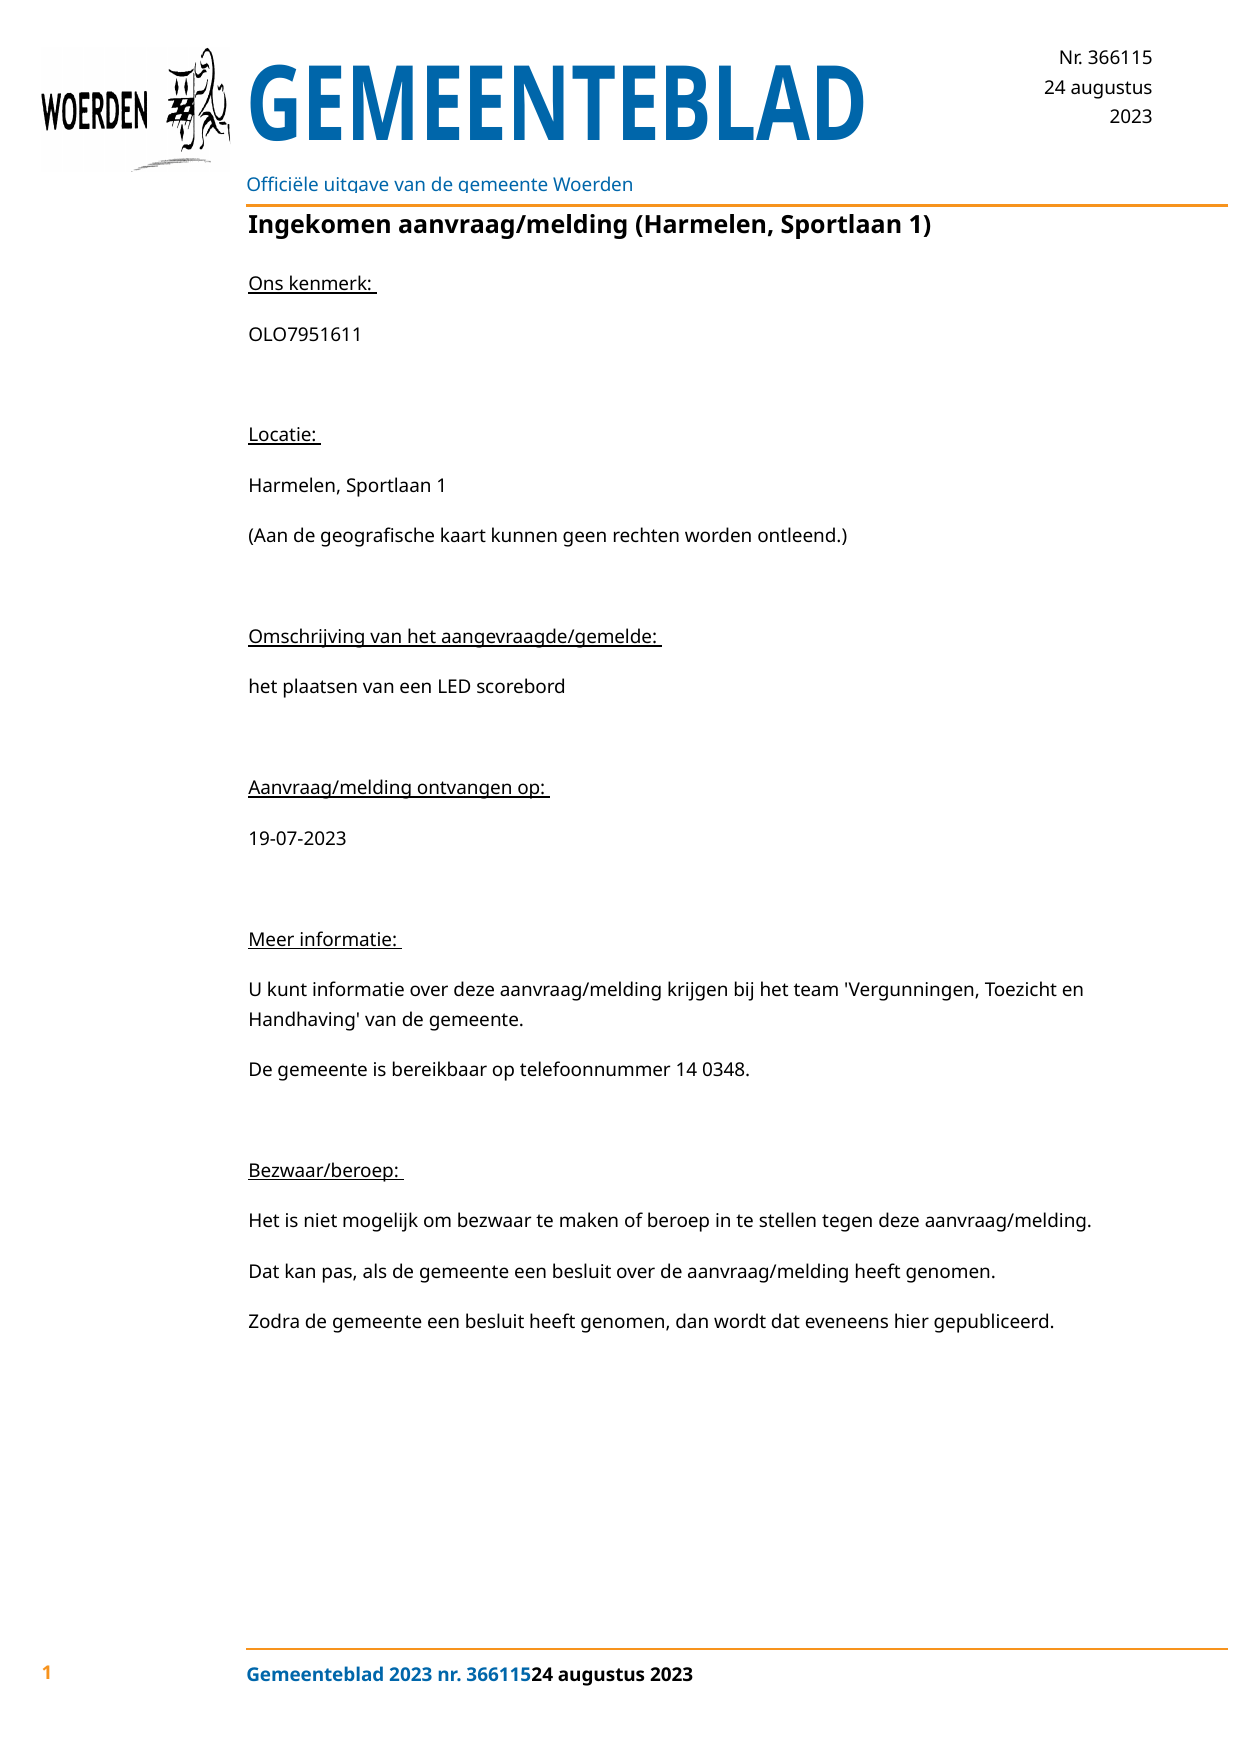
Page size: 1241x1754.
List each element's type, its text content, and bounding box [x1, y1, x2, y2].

text De gemeente is bereikbaar op telefoonnummer 14 0348. [248, 1056, 1152, 1082]
text het plaatsen van een LED scorebord [248, 674, 1152, 699]
text Het is niet mogelijk om bezwaar te maken of beroep in te stellen tegen deze aanvraag/melding. [248, 1207, 1152, 1233]
text Ingekomen aanvraag/melding (Harmelen, Sportlaan 1) [248, 207, 1152, 241]
text Omschrijving van het aangevraagde/gemelde: [248, 623, 1152, 649]
text Aanvraag/melding ontvangen op: [248, 774, 1152, 800]
text Zodra de gemeente een besluit heeft genomen, dan wordt dat eveneens hier gepubliceerd. [248, 1308, 1152, 1334]
text (Aan de geografische kaart kunnen geen rechten worden ontleend.) [248, 522, 1152, 548]
text Locatie: [248, 422, 1152, 447]
text Bezwaar/beroep: [248, 1157, 1152, 1183]
text OLO7951611 [248, 321, 1152, 346]
picture [41, 47, 231, 172]
text Dat kan pas, als de gemeente een besluit over de aanvraag/melding heeft genomen. [248, 1258, 1152, 1283]
text Harmelen, Sportlaan 1 [248, 472, 1152, 498]
text Ons kenmerk: [248, 270, 1152, 296]
text Meer informatie: [248, 926, 1152, 951]
text 19-07-2023 [248, 825, 1152, 851]
text U kunt informatie over deze aanvraag/melding krijgen bij het team 'Vergunningen, Toezicht en Handhaving' van de gemeente. [248, 976, 1152, 1031]
